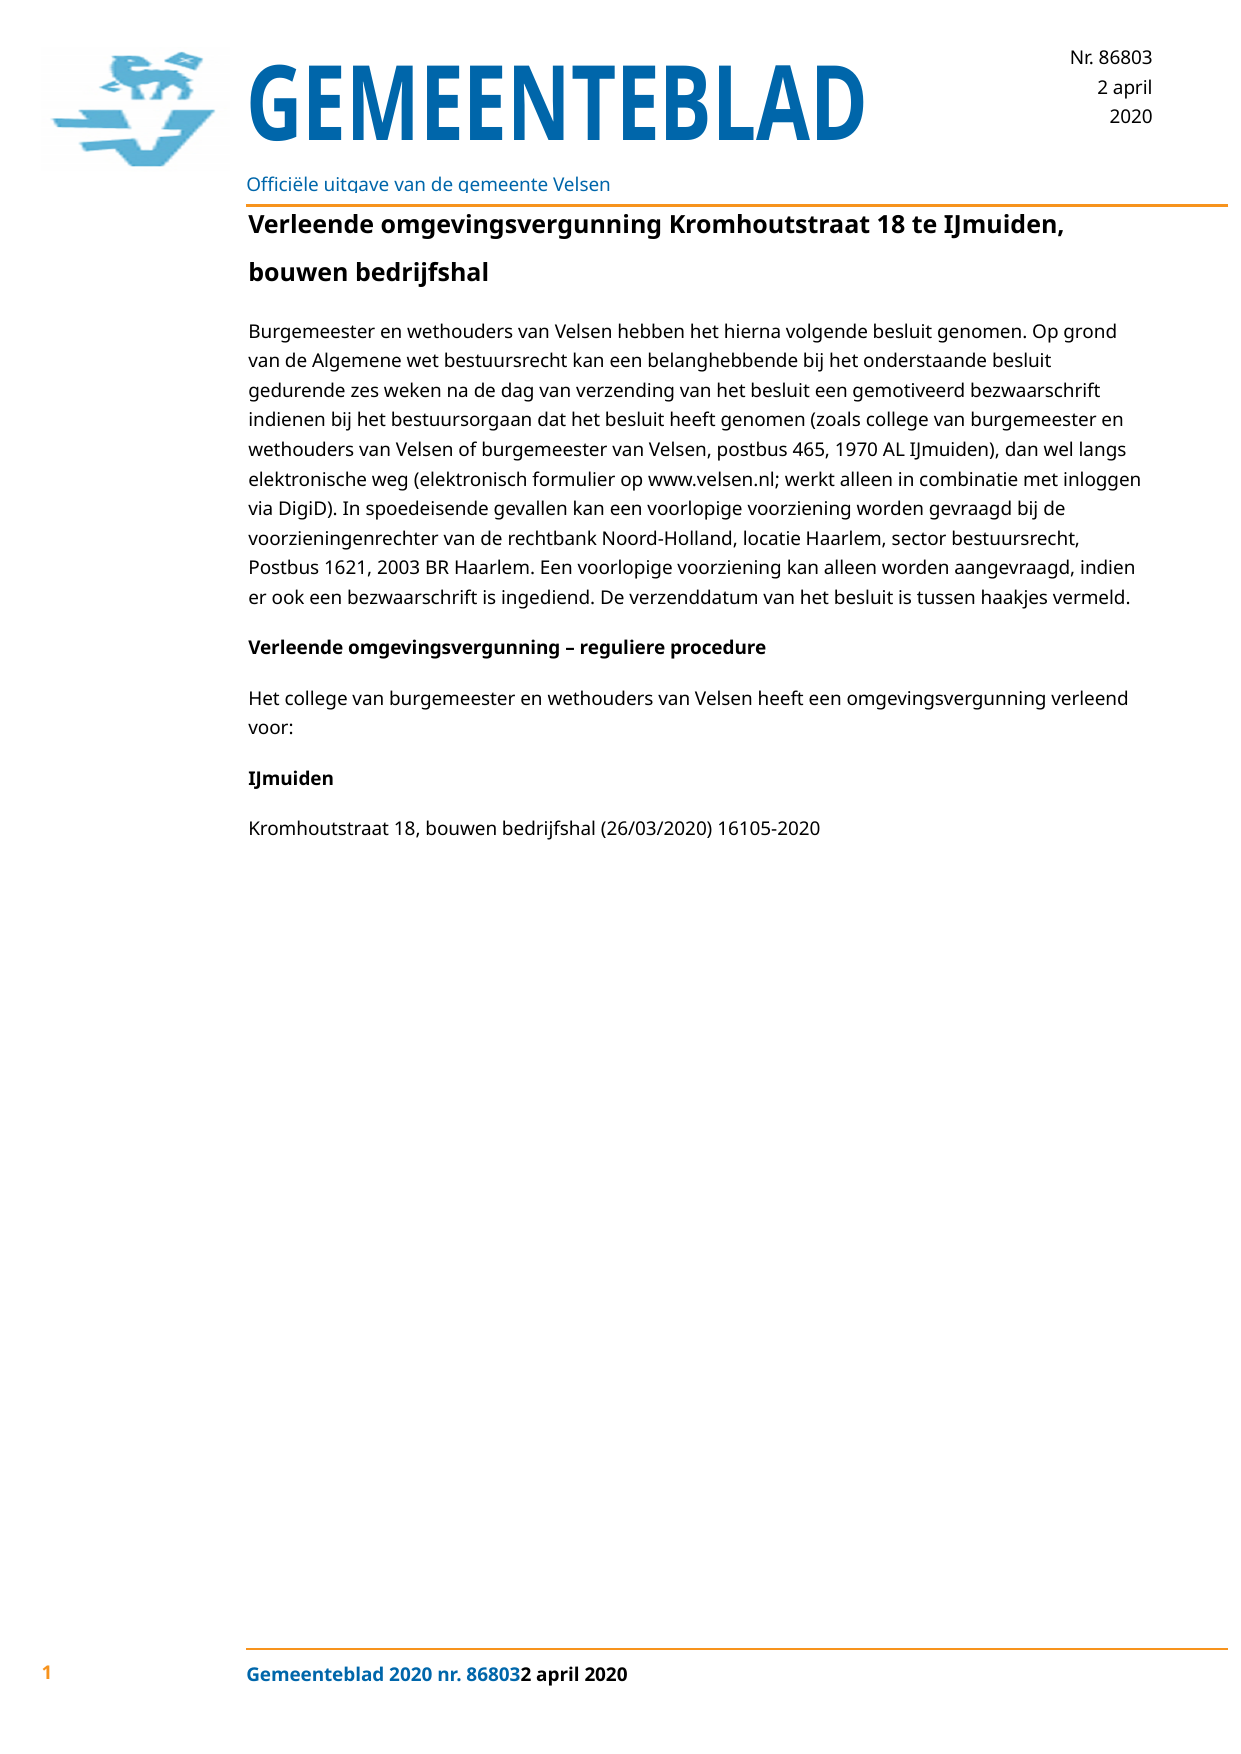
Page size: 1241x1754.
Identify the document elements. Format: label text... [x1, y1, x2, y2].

text Verleende omgevingsvergunning Kromhoutstraat 18 te IJmuiden, bouwen bedrijfshal [248, 207, 1152, 288]
text IJmuiden [248, 765, 1152, 791]
text Kromhoutstraat 18, bouwen bedrijfshal (26/03/2020) 16105-2020 [248, 815, 1152, 841]
text Het college van burgemeester en wethouders van Velsen heeft een omgevingsvergunning verleend voor: [248, 685, 1152, 740]
text Burgemeester en wethouders van Velsen hebben het hierna volgende besluit genomen. Op grond van de Algemene wet bestuursrecht kan een belanghebbende bij het onderstaande besluit gedurende zes weken na de dag van verzending van het besluit een gemotiveerd bezwaarschrift indienen bij het bestuursorgaan dat het besluit heeft genomen (zoals college van burgemeester en wethouders van Velsen of burgemeester van Velsen, postbus 465, 1970 AL IJmuiden), dan wel langs elektronische weg (elektronisch formulier op www.velsen.nl; werkt alleen in combinatie met inloggen via DigiD). In spoedeisende gevallen kan een voorlopige voorziening worden gevraagd bij de voorzieningenrechter van de rechtbank Noord-Holland, locatie Haarlem, sector bestuursrecht, Postbus 1621, 2003 BR Haarlem. Een voorlopige voorziening kan alleen worden aangevraagd, indien er ook een bezwaarschrift is ingediend. De verzenddatum van het besluit is tussen haakjes vermeld. [248, 318, 1152, 610]
picture [41, 47, 231, 172]
text Verleende omgevingsvergunning – reguliere procedure [248, 634, 1152, 660]
